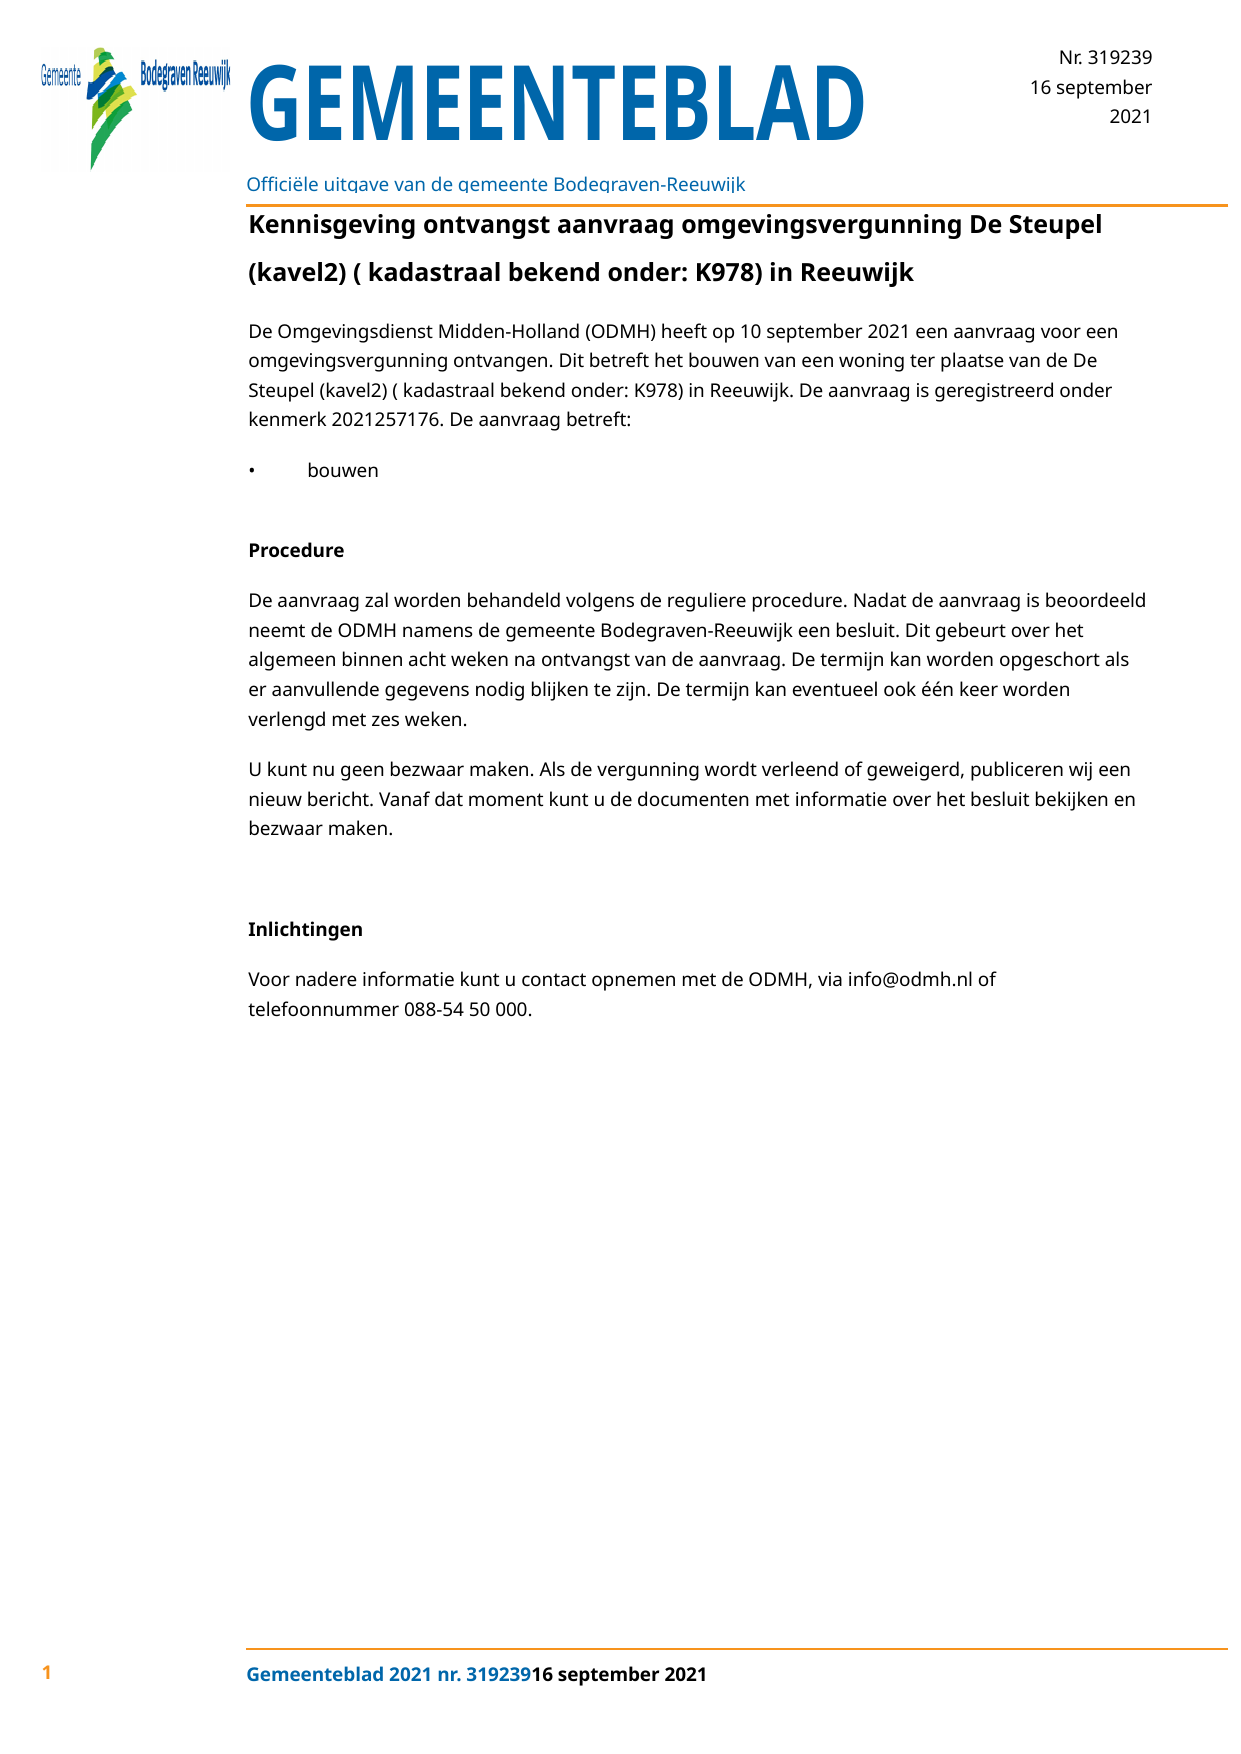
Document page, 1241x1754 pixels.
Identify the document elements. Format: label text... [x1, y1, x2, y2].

text Voor nadere informatie kunt u contact opnemen met de ODMH, via info@odmh.nl of telefoonnummer 088-54 50 000. [248, 967, 1152, 1022]
text Procedure [248, 537, 1152, 563]
text De Omgevingsdienst Midden-Holland (ODMH) heeft op 10 september 2021 een aanvraag voor een omgevingsvergunning ontvangen. Dit betreft het bouwen van een woning ter plaatse van de De Steupel (kavel2) ( kadastraal bekend onder: K978) in Reeuwijk. De aanvraag is geregistreerd onder kenmerk 2021257176. De aanvraag betreft: [248, 318, 1152, 432]
text Kennisgeving ontvangst aanvraag omgevingsvergunning De Steupel (kavel2) ( kadastraal bekend onder: K978) in Reeuwijk [248, 207, 1152, 288]
text Inlichtingen [248, 916, 1152, 942]
text U kunt nu geen bezwaar maken. Als de vergunning wordt verleend of geweigerd, publiceren wij een nieuw bericht. Vanaf dat moment kunt u de documenten met informatie over het besluit bekijken en bezwaar maken. [248, 756, 1152, 841]
picture [41, 47, 231, 172]
text De aanvraag zal worden behandeld volgens de reguliere procedure. Nadat de aanvraag is beoordeeld neemt de ODMH namens de gemeente Bodegraven-Reeuwijk een besluit. Dit gebeurt over het algemeen binnen acht weken na ontvangst van de aanvraag. De termijn kan worden opgeschort als er aanvullende gegevens nodig blijken te zijn. De termijn kan eventueel ook één keer worden verlengd met zes weken. [248, 587, 1152, 732]
list bouwen [248, 457, 1152, 483]
